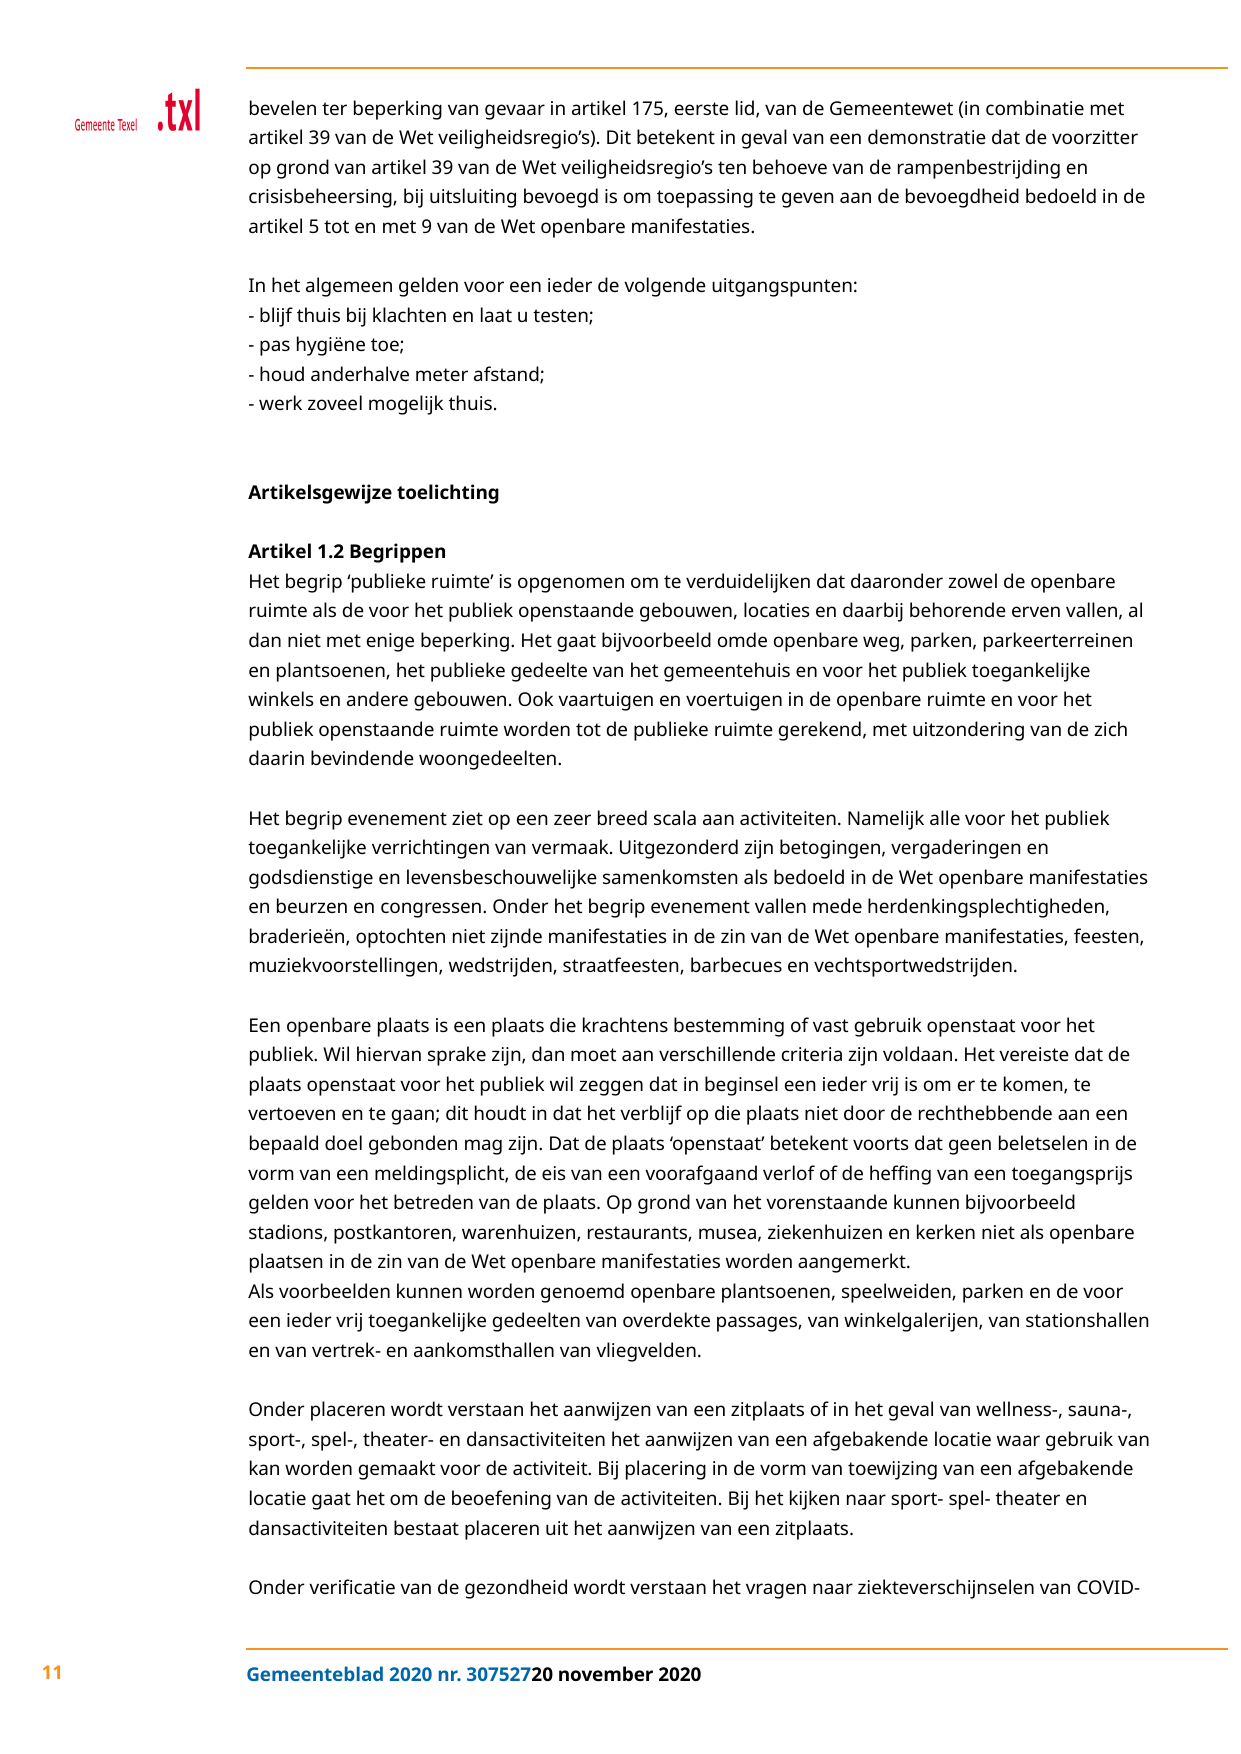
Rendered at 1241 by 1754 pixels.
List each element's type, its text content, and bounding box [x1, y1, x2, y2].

text Een openbare plaats is een plaats die krachtens bestemming of vast gebruik openstaat voor het publiek. Wil hiervan sprake zijn, dan moet aan verschillende criteria zijn voldaan. Het vereiste dat de plaats openstaat voor het publiek wil zeggen dat in beginsel een ieder vrij is om er te komen, te vertoeven en te gaan; dit houdt in dat het verblijf op die plaats niet door de rechthebbende aan een bepaald doel gebonden mag zijn. Dat de plaats ‘openstaat’ betekent voorts dat geen beletselen in de vorm van een meldingsplicht, de eis van een voorafgaand verlof of de heffing van een toegangsprijs gelden voor het betreden van de plaats. Op grond van het vorenstaande kunnen bijvoorbeeld stadions, postkantoren, warenhuizen, restaurants, musea, ziekenhuizen en kerken niet als openbare plaatsen in de zin van de Wet openbare manifestaties worden aangemerkt. [248, 1012, 1152, 1274]
text - werk zoveel mogelijk thuis. [248, 391, 1152, 416]
text bevelen ter beperking van gevaar in artikel 175, eerste lid, van de Gemeentewet (in combinatie met artikel 39 van de Wet veiligheidsregio’s). Dit betekent in geval van een demonstratie dat de voorzitter op grond van artikel 39 van de Wet veiligheidsregio’s ten behoeve van de rampenbestrijding en crisisbeheersing, bij uitsluiting bevoegd is om toepassing te geven aan de bevoegdheid bedoeld in de artikel 5 tot en met 9 van de Wet openbare manifestaties. [248, 95, 1152, 239]
text Artikelsgewijze toelichting [248, 479, 1152, 505]
text Artikel 1.2 Begrippen [248, 538, 1152, 564]
text Als voorbeelden kunnen worden genoemd openbare plantsoenen, speelweiden, parken en de voor een ieder vrij toegankelijke gedeelten van overdekte passages, van winkelgalerijen, van stationshallen en van vertrek- en aankomsthallen van vliegvelden. [248, 1278, 1152, 1363]
text Onder verificatie van de gezondheid wordt verstaan het vragen naar ziekteverschijnselen van COVID- [248, 1574, 1152, 1600]
text In het algemeen gelden voor een ieder de volgende uitgangspunten: [248, 272, 1152, 298]
text Onder placeren wordt verstaan het aanwijzen van een zitplaats of in het geval van wellness-, sauna-, sport-, spel-, theater- en dansactiviteiten het aanwijzen van een afgebakende locatie waar gebruik van kan worden gemaakt voor de activiteit. Bij placering in de vorm van toewijzing van een afgebakende locatie gaat het om de beoefening van de activiteiten. Bij het kijken naar sport- spel- theater en dansactiviteiten bestaat placeren uit het aanwijzen van een zitplaats. [248, 1396, 1152, 1541]
text - houd anderhalve meter afstand; [248, 361, 1152, 387]
text Het begrip evenement ziet op een zeer breed scala aan activiteiten. Namelijk alle voor het publiek toegankelijke verrichtingen van vermaak. Uitgezonderd zijn betogingen, vergaderingen en godsdienstige en levensbeschouwelijke samenkomsten als bedoeld in de Wet openbare manifestaties en beurzen en congressen. Onder het begrip evenement vallen mede herdenkingsplechtigheden, braderieën, optochten niet zijnde manifestaties in de zin van de Wet openbare manifestaties, feesten, muziekvoorstellingen, wedstrijden, straatfeesten, barbecues en vechtsportwedstrijden. [248, 805, 1152, 978]
text - pas hygiëne toe; [248, 331, 1152, 357]
text - blijf thuis bij klachten en laat u testen; [248, 302, 1152, 328]
picture [41, 47, 231, 172]
text Het begrip ‘publieke ruimte’ is opgenomen om te verduidelijken dat daaronder zowel de openbare ruimte als de voor het publiek openstaande gebouwen, locaties en daarbij behorende erven vallen, al dan niet met enige beperking. Het gaat bijvoorbeeld omde openbare weg, parken, parkeerterreinen en plantsoenen, het publieke gedeelte van het gemeentehuis en voor het publiek toegankelijke winkels en andere gebouwen. Ook vaartuigen en voertuigen in de openbare ruimte en voor het publiek openstaande ruimte worden tot de publieke ruimte gerekend, met uitzondering van de zich daarin bevindende woongedeelten. [248, 568, 1152, 771]
